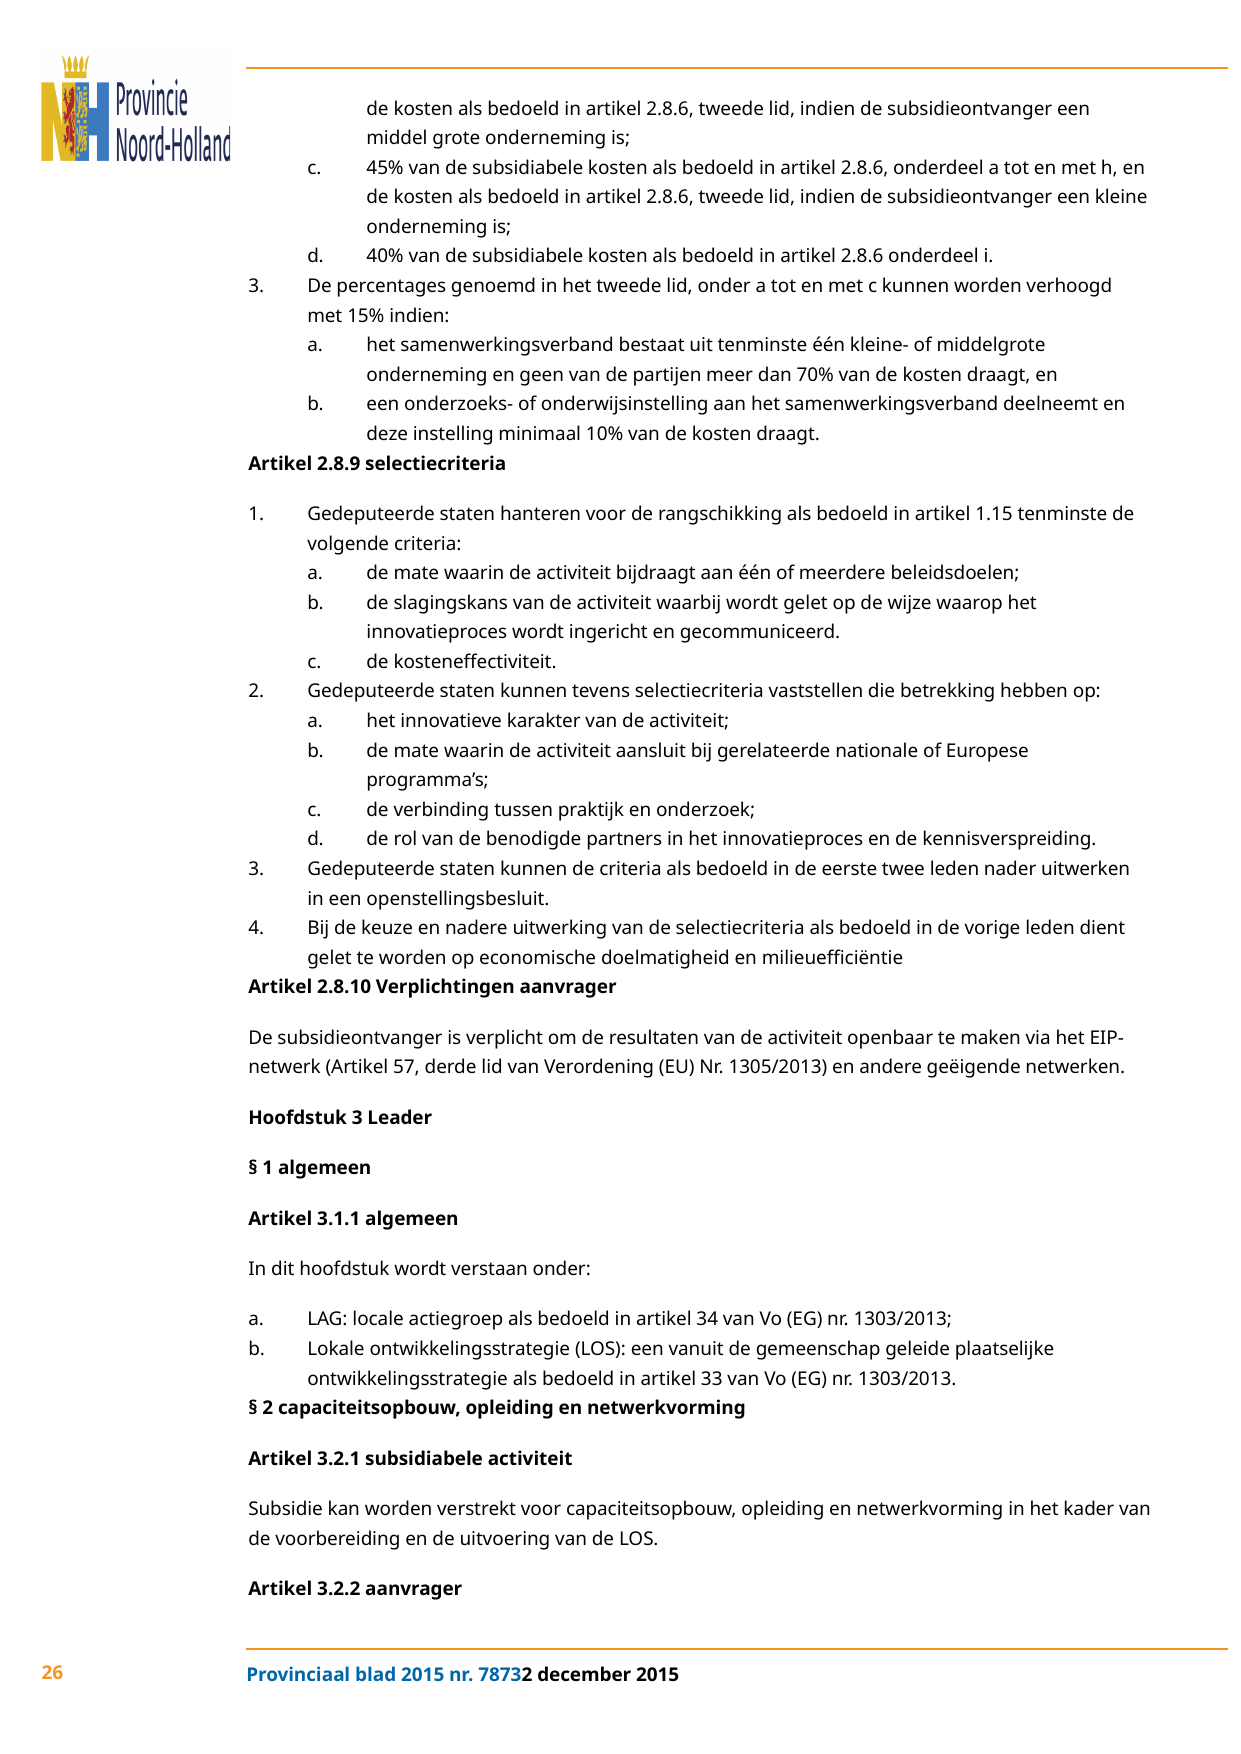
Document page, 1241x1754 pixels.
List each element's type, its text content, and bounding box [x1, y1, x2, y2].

text § 2 capaciteitsopbouw, opleiding en netwerkvorming [248, 1394, 1152, 1420]
text De subsidieontvanger is verplicht om de resultaten van de activiteit openbaar te maken via het EIP-netwerk (Artikel 57, derde lid van Verordening (EU) Nr. 1305/2013) en andere geëigende netwerken. [248, 1024, 1152, 1079]
text Artikel 2.8.9 selectiecriteria [248, 450, 1152, 476]
text § 1 algemeen [248, 1154, 1152, 1180]
list Bij de keuze en nadere uitwerking van de selectiecriteria als bedoeld in de vorige leden dient gelet te worden op economische doelmatigheid en milieuefficiëntie [248, 914, 1152, 970]
list de verbinding tussen praktijk en onderzoek; [307, 796, 1152, 822]
list de mate waarin de activiteit bijdraagt aan één of meerdere beleidsdoelen; [307, 559, 1152, 585]
list Gedeputeerde staten kunnen de criteria als bedoeld in de eerste twee leden nader uitwerken in een openstellingsbesluit. [248, 855, 1152, 911]
list de rol van de benodigde partners in het innovatieproces en de kennisverspreiding. [307, 826, 1152, 851]
list 45% van de subsidiabele kosten als bedoeld in artikel 2.8.6, onderdeel a tot en met h, en de kosten als bedoeld in artikel 2.8.6, tweede lid, indien de subsidieontvanger een kleine onderneming is; [307, 154, 1152, 239]
list een onderzoeks- of onderwijsinstelling aan het samenwerkingsverband deelneemt en deze instelling minimaal 10% van de kosten draagt. [307, 391, 1152, 446]
text Hoofdstuk 3 Leader [248, 1104, 1152, 1130]
list de kosteneffectiviteit. [307, 648, 1152, 674]
list 40% van de subsidiabele kosten als bedoeld in artikel 2.8.6 onderdeel i. [307, 243, 1152, 268]
text Artikel 3.2.1 subsidiabele activiteit [248, 1445, 1152, 1471]
list het innovatieve karakter van de activiteit; [307, 707, 1152, 733]
list het samenwerkingsverband bestaat uit tenminste één kleine- of middelgrote onderneming en geen van de partijen meer dan 70% van de kosten draagt, en [307, 331, 1152, 387]
list de slagingskans van de activiteit waarbij wordt gelet op de wijze waarop het innovatieproces wordt ingericht en gecommuniceerd. [307, 589, 1152, 644]
picture [41, 47, 231, 172]
text Artikel 3.1.1 algemeen [248, 1205, 1152, 1231]
list Gedeputeerde staten hanteren voor de rangschikking als bedoeld in artikel 1.15 tenminste de volgende criteria: [248, 500, 1152, 556]
text In dit hoofdstuk wordt verstaan onder: [248, 1255, 1152, 1281]
list Lokale ontwikkelingsstrategie (LOS): een vanuit de gemeenschap geleide plaatselijke ontwikkelingsstrategie als bedoeld in artikel 33 van Vo (EG) nr. 1303/2013. [248, 1335, 1152, 1391]
list LAG: locale actiegroep als bedoeld in artikel 34 van Vo (EG) nr. 1303/2013; [248, 1306, 1152, 1331]
text Artikel 2.8.10 Verplichtingen aanvrager [248, 973, 1152, 999]
list de kosten als bedoeld in artikel 2.8.6, tweede lid, indien de subsidieontvanger een middel grote onderneming is; [307, 95, 1152, 150]
text Subsidie kan worden verstrekt voor capaciteitsopbouw, opleiding en netwerkvorming in het kader van de voorbereiding en de uitvoering van de LOS. [248, 1495, 1152, 1551]
list De percentages genoemd in het tweede lid, onder a tot en met c kunnen worden verhoogd met 15% indien: [248, 272, 1152, 328]
list Gedeputeerde staten kunnen tevens selectiecriteria vaststellen die betrekking hebben op: [248, 678, 1152, 703]
list de mate waarin de activiteit aansluit bij gerelateerde nationale of Europese programma’s; [307, 737, 1152, 792]
text Artikel 3.2.2 aanvrager [248, 1575, 1152, 1601]
